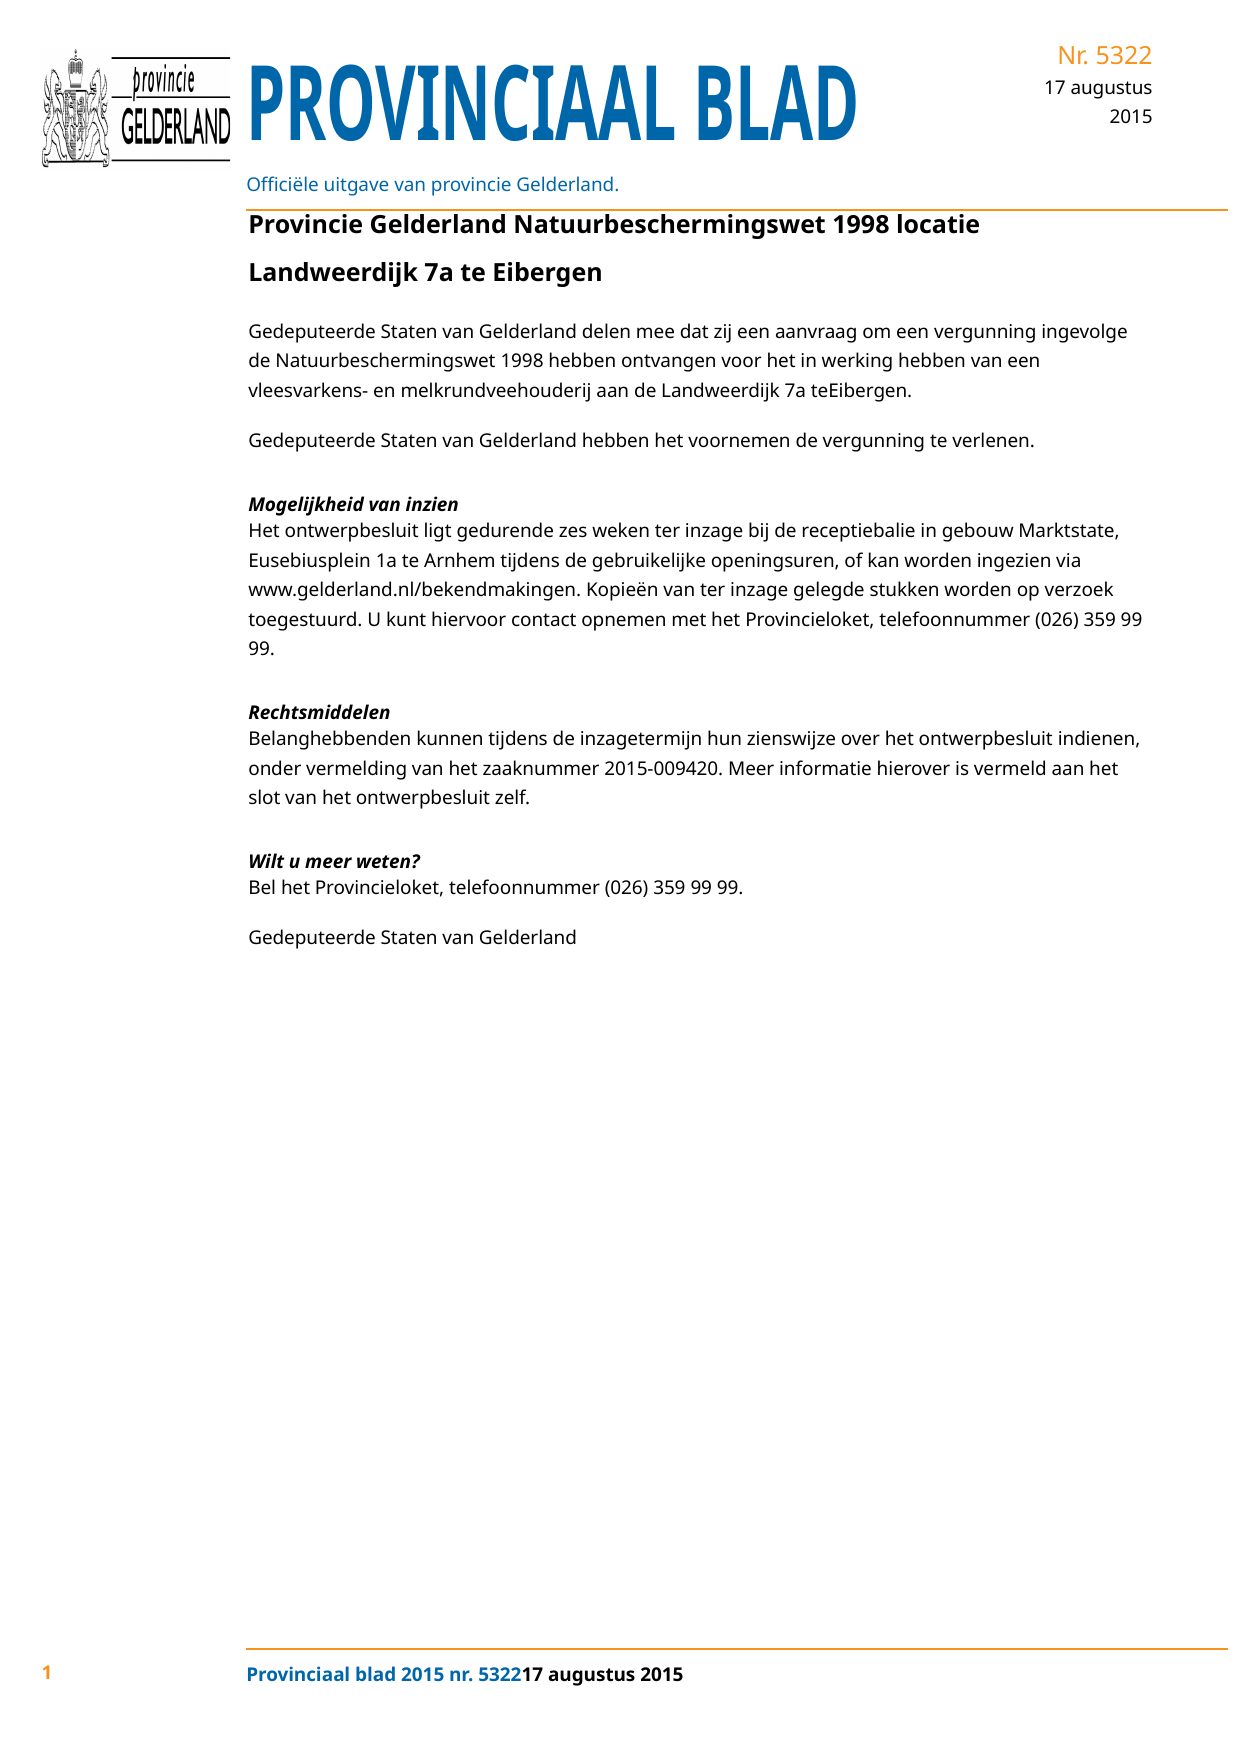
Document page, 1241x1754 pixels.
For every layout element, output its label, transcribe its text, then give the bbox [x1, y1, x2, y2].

picture [41, 47, 231, 172]
text Het ontwerpbesluit ligt gedurende zes weken ter inzage bij de receptiebalie in gebouw Marktstate, Eusebiusplein 1a te Arnhem tijdens de gebruikelijke openingsuren, of kan worden ingezien via www.gelderland.nl/bekendmakingen. Kopieën van ter inzage gelegde stukken worden op verzoek toegestuurd. U kunt hiervoor contact opnemen met het Provincieloket, telefoonnummer (026) 359 99 99. [248, 517, 1152, 661]
text Mogelijkheid van inzien [248, 491, 1152, 517]
text Rechtsmiddelen [248, 699, 1152, 725]
text Wilt u meer weten? [248, 848, 1152, 874]
text Belanghebbenden kunnen tijdens de inzagetermijn hun zienswijze over het ontwerpbesluit indienen, onder vermelding van het zaaknummer 2015-009420. Meer informatie hierover is vermeld aan het slot van het ontwerpbesluit zelf. [248, 725, 1152, 810]
text Gedeputeerde Staten van Gelderland delen mee dat zij een aanvraag om een vergunning ingevolge de Natuurbeschermingswet 1998 hebben ontvangen voor het in werking hebben van een vleesvarkens- en melkrundveehouderij aan de Landweerdijk 7a teEibergen. [248, 318, 1152, 403]
text Gedeputeerde Staten van Gelderland hebben het voornemen de vergunning te verlenen. [248, 427, 1152, 453]
text Provincie Gelderland Natuurbeschermingswet 1998 locatie Landweerdijk 7a te Eibergen [248, 211, 1152, 288]
text Gedeputeerde Staten van Gelderland [248, 924, 1152, 950]
text Bel het Provincieloket, telefoonnummer (026) 359 99 99. [248, 874, 1152, 900]
